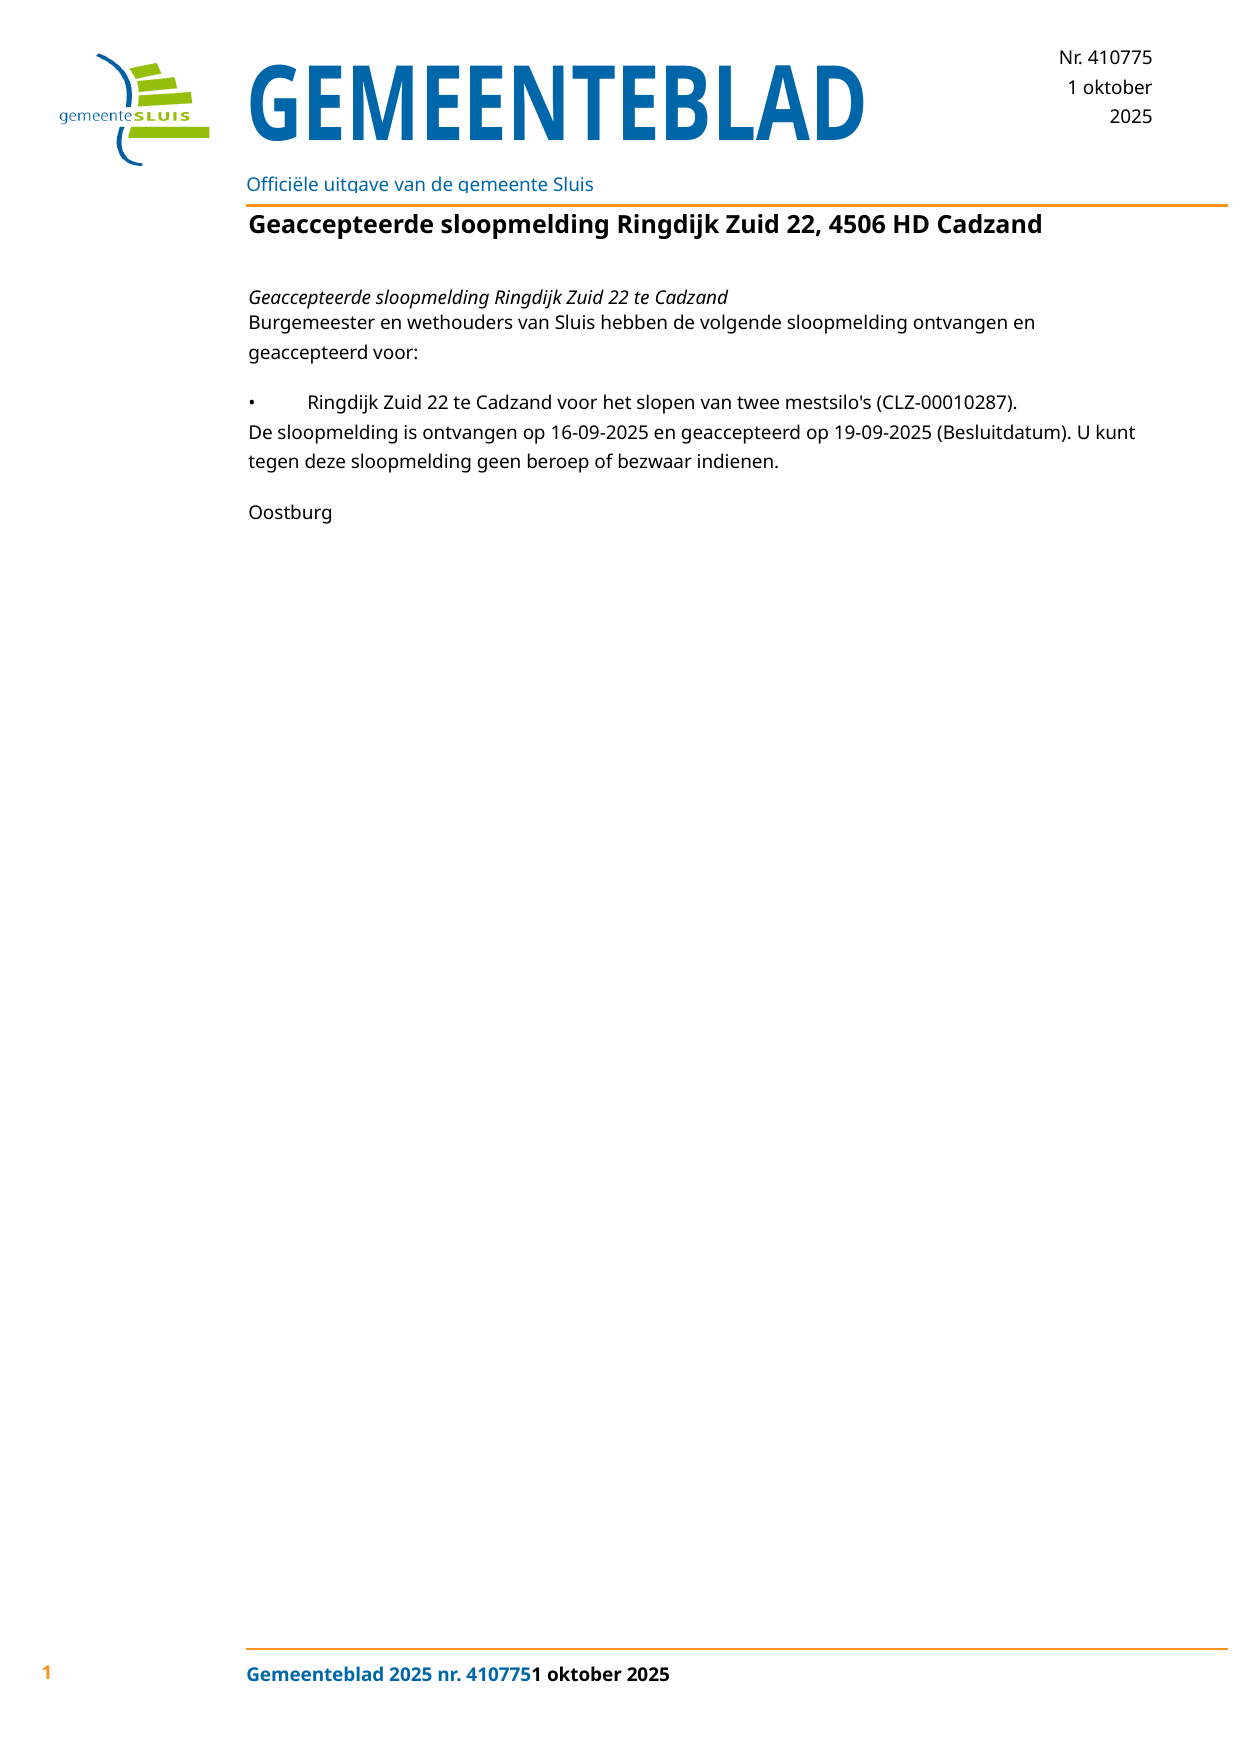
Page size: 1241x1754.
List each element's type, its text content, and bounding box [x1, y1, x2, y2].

picture [41, 47, 231, 172]
text De sloopmelding is ontvangen op 16-09-2025 en geaccepteerd op 19-09-2025 (Besluitdatum). U kunt tegen deze sloopmelding geen beroep of bezwaar indienen. [248, 419, 1152, 474]
text Geaccepteerde sloopmelding Ringdijk Zuid 22 te Cadzand [248, 284, 1152, 309]
text Burgemeester en wethouders van Sluis hebben de volgende sloopmelding ontvangen en geaccepteerd voor: [248, 309, 1152, 365]
text Oostburg [248, 499, 1152, 525]
list Ringdijk Zuid 22 te Cadzand voor het slopen van twee mestsilo's (CLZ-00010287). [248, 389, 1152, 415]
text Geaccepteerde sloopmelding Ringdijk Zuid 22, 4506 HD Cadzand [248, 207, 1152, 241]
